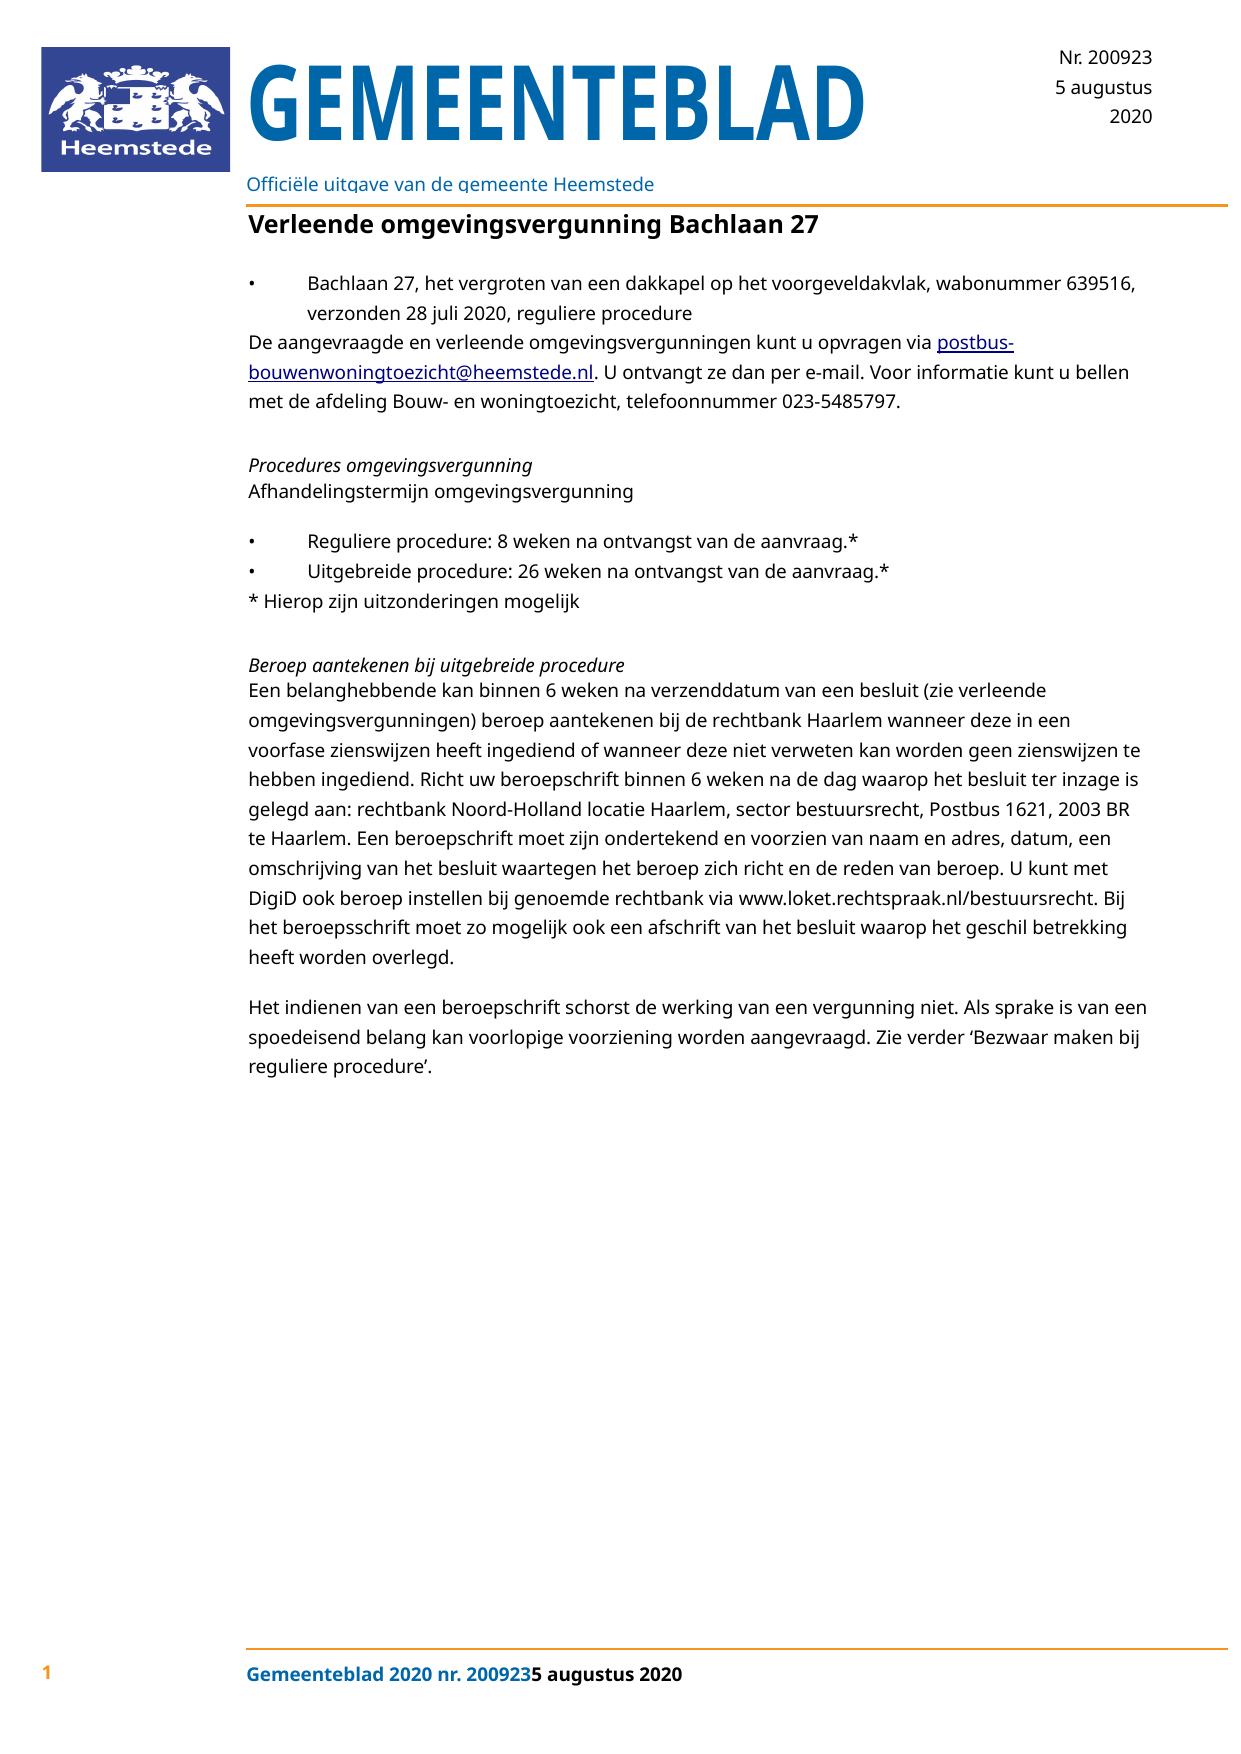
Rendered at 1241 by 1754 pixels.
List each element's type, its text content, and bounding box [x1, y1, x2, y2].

text Verleende omgevingsvergunning Bachlaan 27 [248, 207, 1152, 241]
text * Hierop zijn uitzonderingen mogelijk [248, 588, 1152, 614]
text Het indienen van een beroepschrift schorst de werking van een vergunning niet. Als sprake is van een spoedeisend belang kan voorlopige voorziening worden aangevraagd. Zie verder ‘Bezwaar maken bij reguliere procedure’. [248, 994, 1152, 1079]
list Bachlaan 27, het vergroten van een dakkapel op het voorgeveldakvlak, wabonummer 639516, verzonden 28 juli 2020, reguliere procedure [248, 270, 1152, 326]
text De aangevraagde en verleende omgevingsvergunningen kunt u opvragen via postbus-bouwenwoningtoezicht@heemstede.nl. U ontvangt ze dan per e-mail. Voor informatie kunt u bellen met de afdeling Bouw- en woningtoezicht, telefoonnummer 023-5485797. [248, 329, 1152, 414]
text Procedures omgevingsvergunning [248, 453, 1152, 478]
list Uitgebreide procedure: 26 weken na ontvangst van de aanvraag.* [248, 558, 1152, 584]
text Beroep aantekenen bij uitgebreide procedure [248, 652, 1152, 678]
text Een belanghebbende kan binnen 6 weken na verzenddatum van een besluit (zie verleende omgevingsvergunningen) beroep aantekenen bij de rechtbank Haarlem wanneer deze in een voorfase zienswijzen heeft ingediend of wanneer deze niet verweten kan worden geen zienswijzen te hebben ingediend. Richt uw beroepschrift binnen 6 weken na de dag waarop het besluit ter inzage is gelegd aan: rechtbank Noord-Holland locatie Haarlem, sector bestuursrecht, Postbus 1621, 2003 BR te Haarlem. Een beroepschrift moet zijn ondertekend en voorzien van naam en adres, datum, een omschrijving van het besluit waartegen het beroep zich richt en de reden van beroep. U kunt met DigiD ook beroep instellen bij genoemde rechtbank via www.loket.rechtspraak.nl/bestuursrecht. Bij het beroepsschrift moet zo mogelijk ook een afschrift van het besluit waarop het geschil betrekking heeft worden overlegd. [248, 678, 1152, 969]
list Reguliere procedure: 8 weken na ontvangst van de aanvraag.* [248, 529, 1152, 554]
text Afhandelingstermijn omgevingsvergunning [248, 478, 1152, 504]
picture [41, 47, 231, 172]
